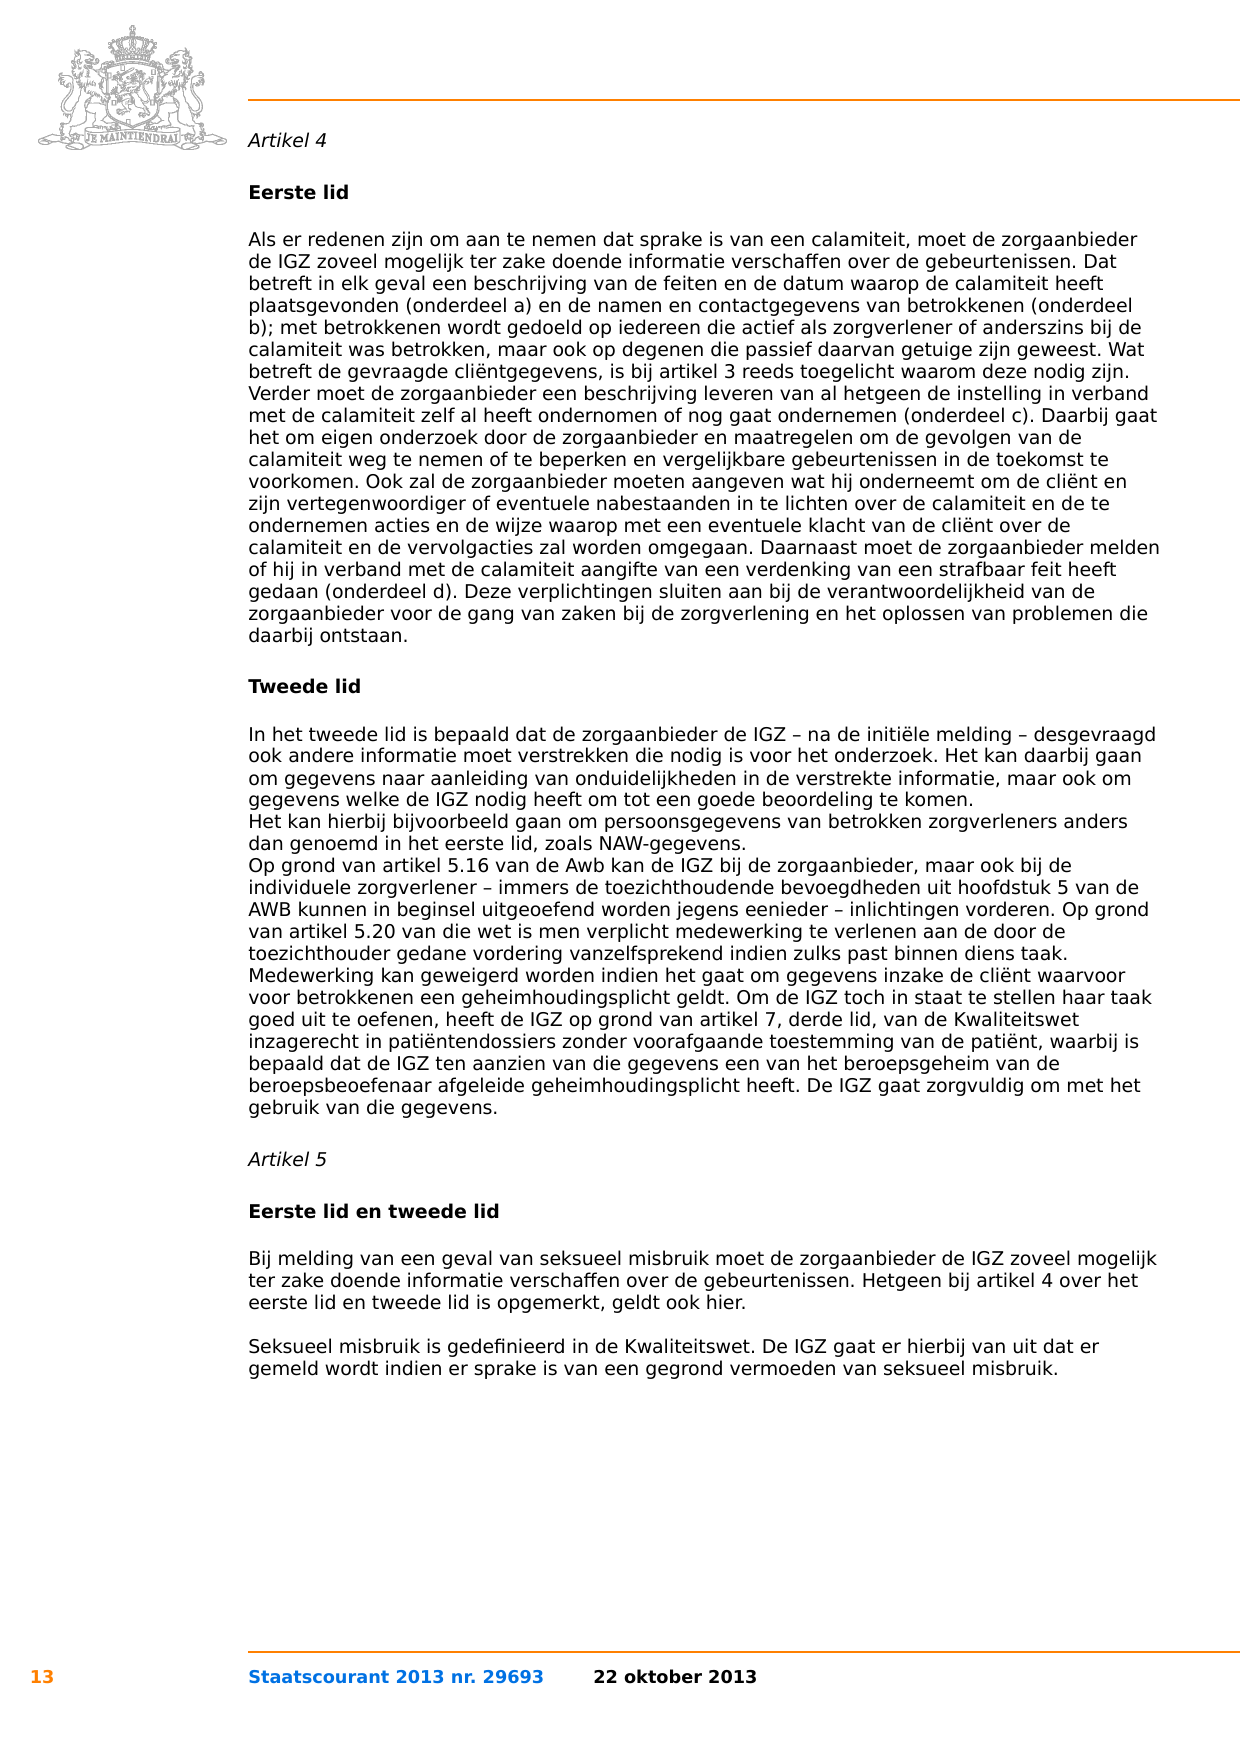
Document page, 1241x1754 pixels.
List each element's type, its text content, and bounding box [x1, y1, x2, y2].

picture [38, 25, 227, 150]
subtitle Artikel 4 [248, 130, 1163, 152]
text Het kan hierbij bijvoorbeeld gaan om persoonsgegevens van betrokken zorgverleners anders dan genoemd in het eerste lid, zoals NAW-gegevens. [248, 811, 1163, 855]
text Als er redenen zijn om aan te nemen dat sprake is van een calamiteit, moet de zorgaanbieder de IGZ zoveel mogelijk ter zake doende informatie verschaffen over de gebeurtenissen. Dat betreft in elk geval een beschrijving van de feiten en de datum waarop de calamiteit heeft plaatsgevonden (onderdeel a) en de namen en contactgegevens van betrokkenen (onderdeel b); met betrokkenen wordt gedoeld op iedereen die actief als zorgverlener of anderszins bij de calamiteit was betrokken, maar ook op degenen die passief daarvan getuige zijn geweest. Wat betreft de gevraagde cliëntgegevens, is bij artikel 3 reeds toegelicht waarom deze nodig zijn. Verder moet de zorgaanbieder een beschrijving leveren van al hetgeen de instelling in verband met de calamiteit zelf al heeft ondernomen of nog gaat ondernemen (onderdeel c). Daarbij gaat het om eigen onderzoek door de zorgaanbieder en maatregelen om de gevolgen van de calamiteit weg te nemen of te beperken en vergelijkbare gebeurtenissen in de toekomst te voorkomen. Ook zal de zorgaanbieder moeten aangeven wat hij onderneemt om de cliënt en zijn vertegenwoordiger of eventuele nabestaanden in te lichten over de calamiteit en de te ondernemen acties en de wijze waarop met een eventuele klacht van de cliënt over de calamiteit en de vervolgacties zal worden omgegaan. Daarnaast moet de zorgaanbieder melden of hij in verband met de calamiteit aangifte van een verdenking van een strafbaar feit heeft gedaan (onderdeel d). Deze verplichtingen sluiten aan bij de verantwoordelijkheid van de zorgaanbieder voor de gang van zaken bij de zorgverlening en het oplossen van problemen die daarbij ontstaan. [248, 229, 1163, 646]
text Bij melding van een geval van seksueel misbruik moet de zorgaanbieder de IGZ zoveel mogelijk ter zake doende informatie verschaffen over de gebeurtenissen. Hetgeen bij artikel 4 over het eerste lid en tweede lid is opgemerkt, geldt ook hier. [248, 1248, 1163, 1314]
subtitle Artikel 5 [248, 1149, 1163, 1171]
text In het tweede lid is bepaald dat de zorgaanbieder de IGZ – na de initiële melding – desgevraagd ook andere informatie moet verstrekken die nodig is voor het onderzoek. Het kan daarbij gaan om gegevens naar aanleiding van onduidelijkheden in de verstrekte informatie, maar ook om gegevens welke de IGZ nodig heeft om tot een goede beoordeling te komen. [248, 723, 1163, 811]
text Seksueel misbruik is gedefinieerd in de Kwaliteitswet. De IGZ gaat er hierbij van uit dat er gemeld wordt indien er sprake is van een gegrond vermoeden van seksueel misbruik. [248, 1336, 1163, 1380]
subtitle Eerste lid [248, 182, 1163, 204]
subtitle Eerste lid en tweede lid [248, 1201, 1163, 1223]
text Op grond van artikel 5.16 van de Awb kan de IGZ bij de zorgaanbieder, maar ook bij de individuele zorgverlener – immers de toezichthoudende bevoegdheden uit hoofdstuk 5 van de AWB kunnen in beginsel uitgeoefend worden jegens eenieder – inlichtingen vorderen. Op grond van artikel 5.20 van die wet is men verplicht medewerking te verlenen aan de door de toezichthouder gedane vordering vanzelfsprekend indien zulks past binnen diens taak. Medewerking kan geweigerd worden indien het gaat om gegevens inzake de cliënt waarvoor voor betrokkenen een geheimhoudingsplicht geldt. Om de IGZ toch in staat te stellen haar taak goed uit te oefenen, heeft de IGZ op grond van artikel 7, derde lid, van de Kwaliteitswet inzagerecht in patiëntendossiers zonder voorafgaande toestemming van de patiënt, waarbij is bepaald dat de IGZ ten aanzien van die gegevens een van het beroepsgeheim van de beroepsbeoefenaar afgeleide geheimhoudingsplicht heeft. De IGZ gaat zorgvuldig om met het gebruik van die gegevens. [248, 855, 1163, 1119]
subtitle Tweede lid [248, 676, 1163, 698]
